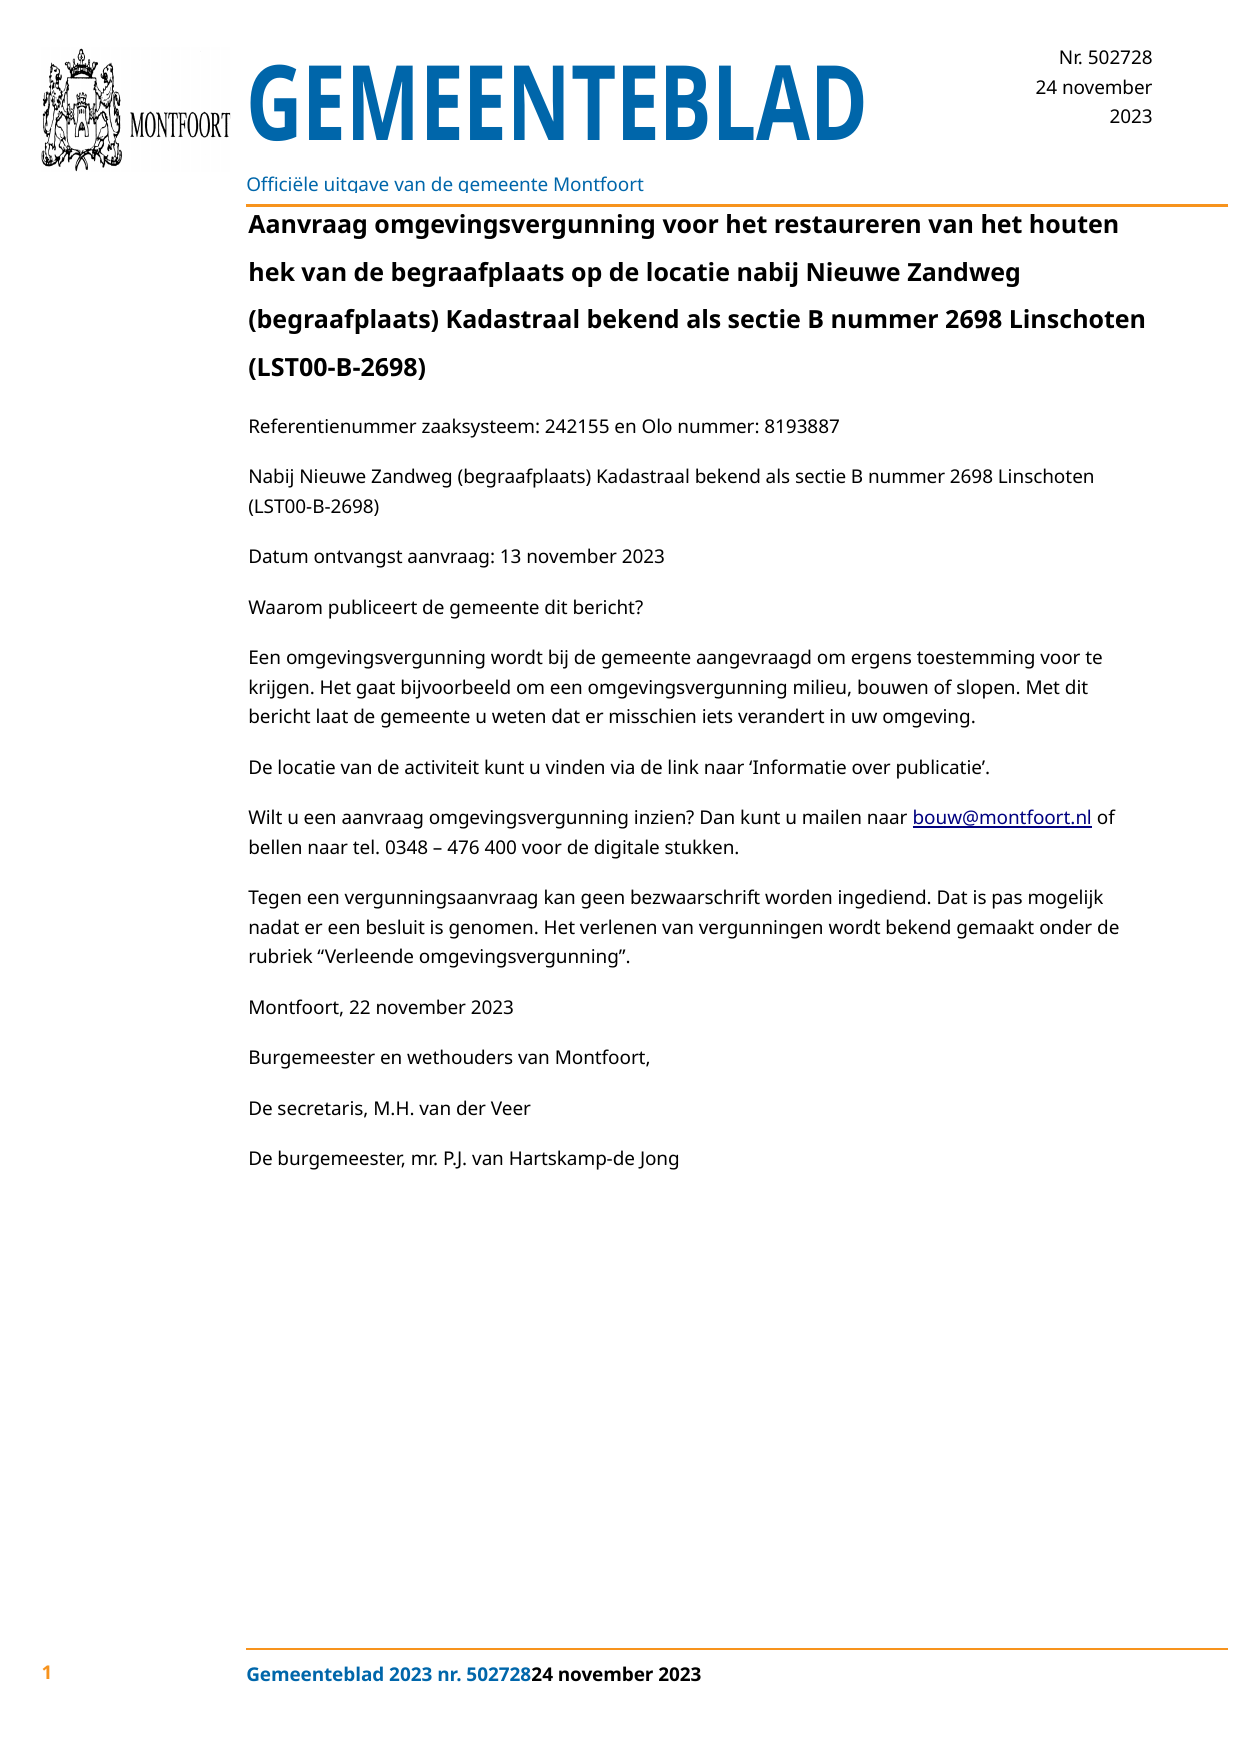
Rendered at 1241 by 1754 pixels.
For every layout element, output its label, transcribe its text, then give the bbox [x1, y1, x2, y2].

picture [41, 47, 231, 172]
text Tegen een vergunningsaanvraag kan geen bezwaarschrift worden ingediend. Dat is pas mogelijk nadat er een besluit is genomen. Het verlenen van vergunningen wordt bekend gemaakt onder de rubriek “Verleende omgevingsvergunning”. [248, 884, 1152, 969]
text De burgemeester, mr. P.J. van Hartskamp-de Jong [248, 1145, 1152, 1171]
text Datum ontvangst aanvraag: 13 november 2023 [248, 543, 1152, 569]
text De locatie van de activiteit kunt u vinden via de link naar ‘Informatie over publicatie’. [248, 754, 1152, 780]
text Een omgevingsvergunning wordt bij de gemeente aangevraagd om ergens toestemming voor te krijgen. Het gaat bijvoorbeeld om een omgevingsvergunning milieu, bouwen of slopen. Met dit bericht laat de gemeente u weten dat er misschien iets verandert in uw omgeving. [248, 644, 1152, 729]
text Wilt u een aanvraag omgevingsvergunning inzien? Dan kunt u mailen naar bouw@montfoort.nl of bellen naar tel. 0348 – 476 400 voor de digitale stukken. [248, 804, 1152, 860]
text Nabij Nieuwe Zandweg (begraafplaats) Kadastraal bekend als sectie B nummer 2698 Linschoten (LST00-B-2698) [248, 463, 1152, 519]
text Montfoort, 22 november 2023 [248, 994, 1152, 1020]
text Referentienummer zaaksysteem: 242155 en Olo nummer: 8193887 [248, 413, 1152, 439]
text Waarom publiceert de gemeente dit bericht? [248, 594, 1152, 620]
text De secretaris, M.H. van der Veer [248, 1095, 1152, 1121]
text Aanvraag omgevingsvergunning voor het restaureren van het houten hek van de begraafplaats op de locatie nabij Nieuwe Zandweg (begraafplaats) Kadastraal bekend als sectie B nummer 2698 Linschoten (LST00-B-2698) [248, 207, 1152, 384]
text Burgemeester en wethouders van Montfoort, [248, 1044, 1152, 1070]
